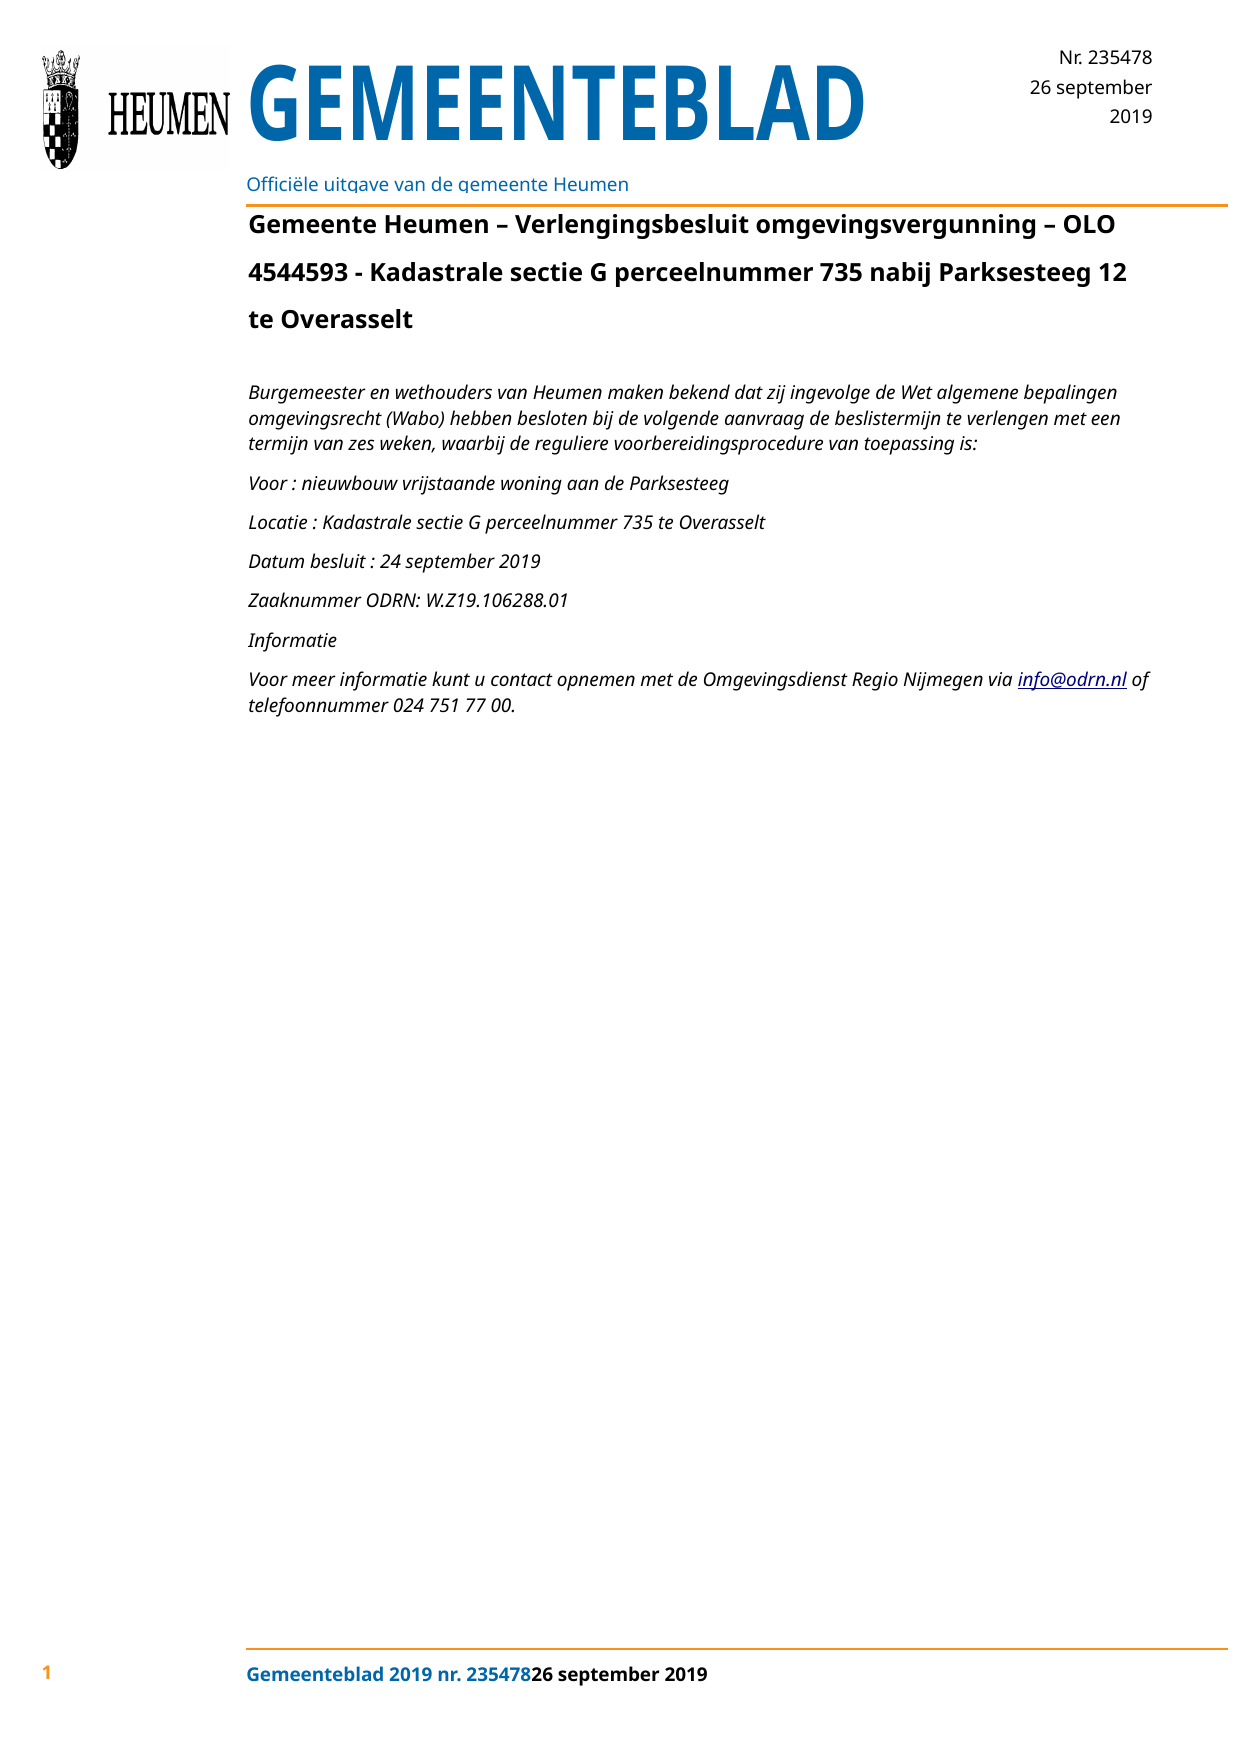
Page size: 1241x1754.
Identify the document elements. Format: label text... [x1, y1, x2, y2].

text Voor meer informatie kunt u contact opnemen met de Omgevingsdienst Regio Nijmegen via info@odrn.nl of telefoonnummer 024 751 77 00. [248, 666, 1152, 718]
text Zaaknummer ODRN: W.Z19.106288.01 [248, 588, 1152, 613]
text Gemeente Heumen – Verlengingsbesluit omgevingsvergunning – OLO 4544593 - Kadastrale sectie G perceelnummer 735 nabij Parksesteeg 12 te Overasselt [248, 207, 1152, 336]
picture [41, 47, 231, 172]
text Informatie [248, 627, 1152, 653]
text Locatie : Kadastrale sectie G perceelnummer 735 te Overasselt [248, 509, 1152, 535]
text Burgemeester en wethouders van Heumen maken bekend dat zij ingevolge de Wet algemene bepalingen omgevingsrecht (Wabo) hebben besloten bij de volgende aanvraag de beslistermijn te verlengen met een termijn van zes weken, waarbij de reguliere voorbereidingsprocedure van toepassing is: [248, 379, 1152, 456]
text Voor : nieuwbouw vrijstaande woning aan de Parksesteeg [248, 470, 1152, 496]
text Datum besluit : 24 september 2019 [248, 548, 1152, 574]
